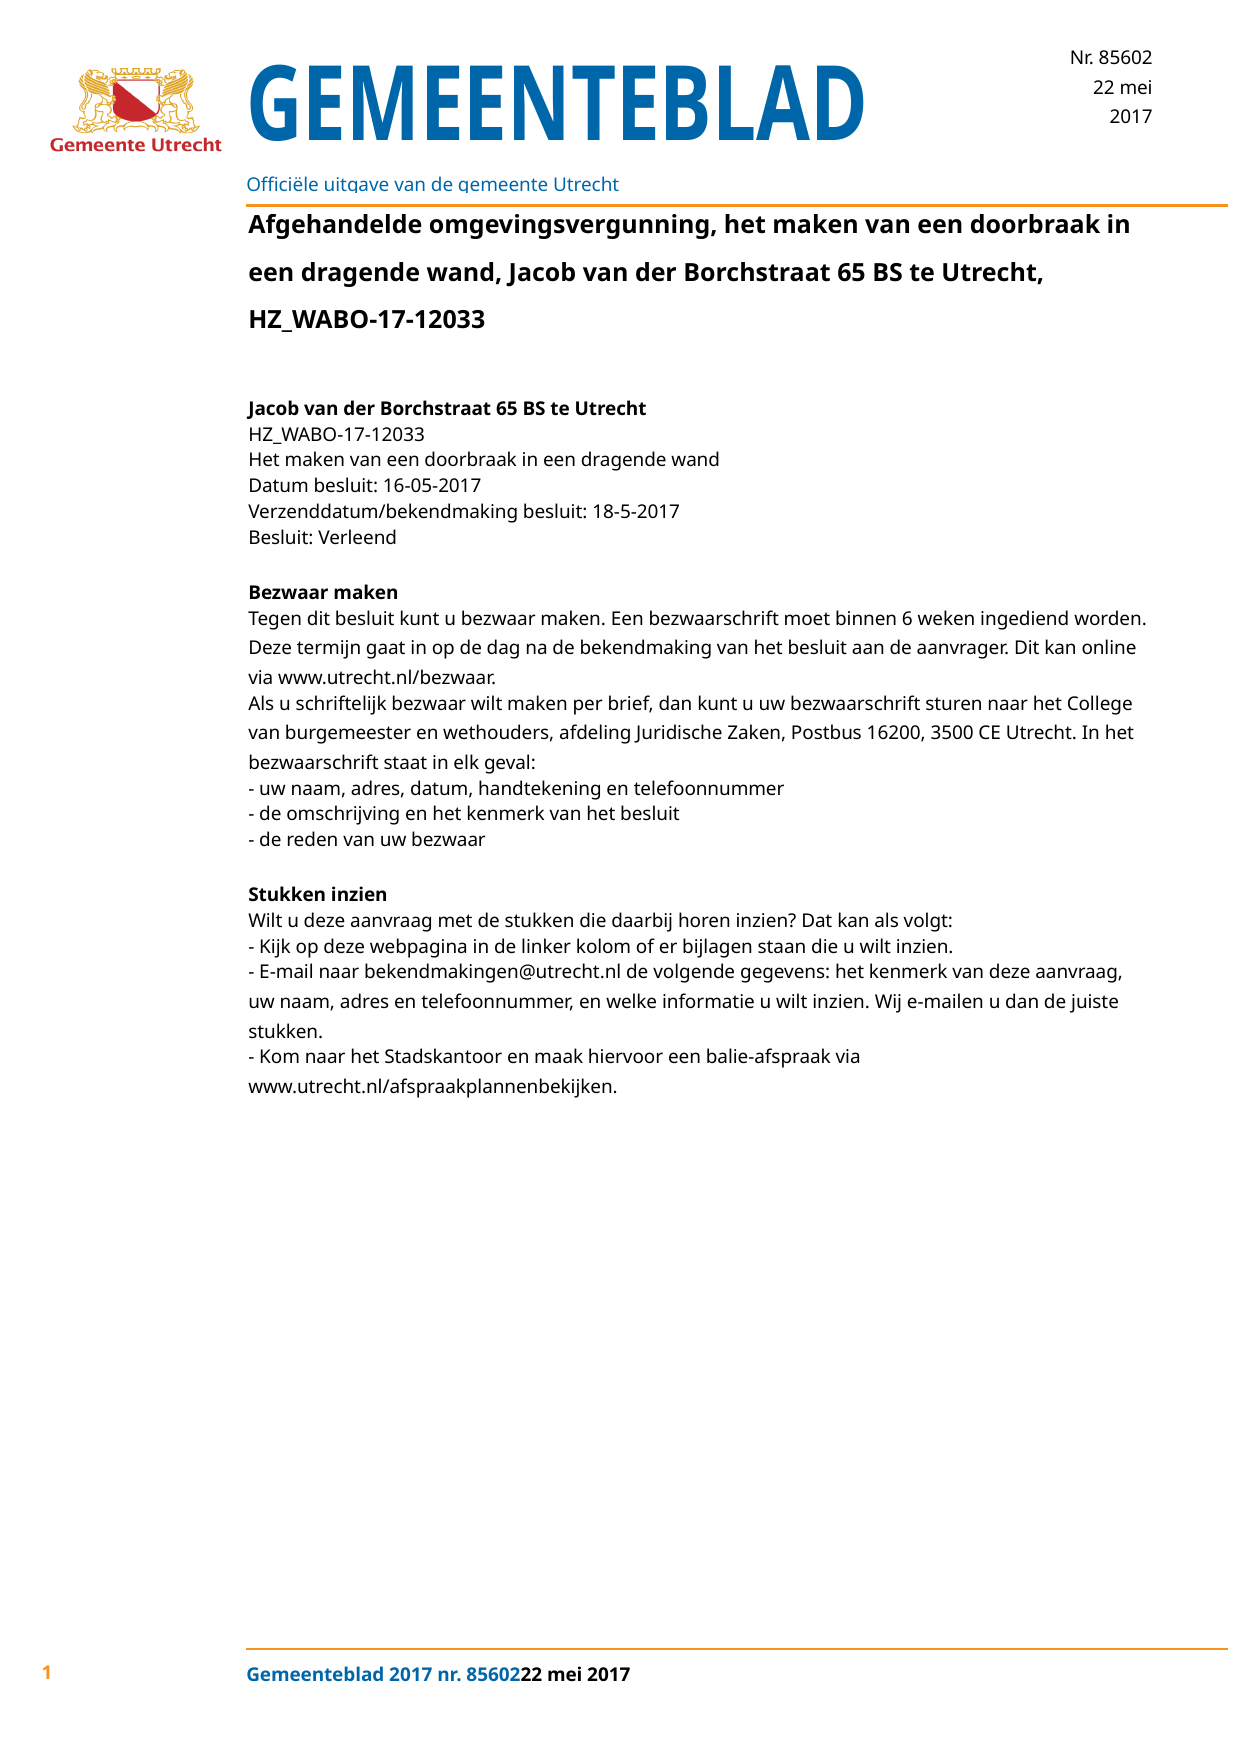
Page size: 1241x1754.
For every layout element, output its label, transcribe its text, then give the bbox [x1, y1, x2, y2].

table_cell - uw naam, adres, datum, handtekening en telefoonnummer [248, 775, 1152, 800]
table_cell - Kom naar het Stadskantoor en maak hiervoor een balie-afspraak via www.utrecht.nl/afspraakplannenbekijken. [248, 1044, 1152, 1099]
table_cell Verzenddatum/bekendmaking besluit: 18-5-2017 [248, 498, 1152, 524]
text Afgehandelde omgevingsvergunning, het maken van een doorbraak in een dragende wand, Jacob van der Borchstraat 65 BS te Utrecht, HZ_WABO-17-12033 [248, 207, 1152, 336]
table_cell Bezwaar maken [248, 579, 1152, 605]
table_cell Als u schriftelijk bezwaar wilt maken per brief, dan kunt u uw bezwaarschrift sturen naar het College van burgemeester en wethouders, afdeling Juridische Zaken, Postbus 16200, 3500 CE Utrecht. In het bezwaarschrift staat in elk geval: [248, 690, 1152, 775]
table_cell HZ_WABO-17-12033 [248, 421, 1152, 447]
table_cell Het maken van een doorbraak in een dragende wand [248, 447, 1152, 472]
table_header Jacob van der Borchstraat 65 BS te Utrecht [248, 395, 1152, 421]
table_cell Datum besluit: 16-05-2017 [248, 473, 1152, 498]
table_cell - de reden van uw bezwaar [248, 826, 1152, 881]
table_cell - E-mail naar bekendmakingen@utrecht.nl de volgende gegevens: het kenmerk van deze aanvraag, uw naam, adres en telefoonnummer, en welke informatie u wilt inzien. Wij e-mailen u dan de juiste stukken. [248, 959, 1152, 1043]
table_cell Wilt u deze aanvraag met de stukken die daarbij horen inzien? Dat kan als volgt: [248, 907, 1152, 933]
table_cell Stukken inzien [248, 881, 1152, 907]
table_cell Tegen dit besluit kunt u bezwaar maken. Een bezwaarschrift moet binnen 6 weken ingediend worden. Deze termijn gaat in op de dag na de bekendmaking van het besluit aan de aanvrager. Dit kan online via www.utrecht.nl/bezwaar. [248, 605, 1152, 690]
table_cell Besluit: Verleend [248, 524, 1152, 579]
table_cell - de omschrijving en het kenmerk van het besluit [248, 800, 1152, 826]
picture [41, 47, 231, 172]
table_cell - Kijk op deze webpagina in de linker kolom of er bijlagen staan die u wilt inzien. [248, 933, 1152, 959]
